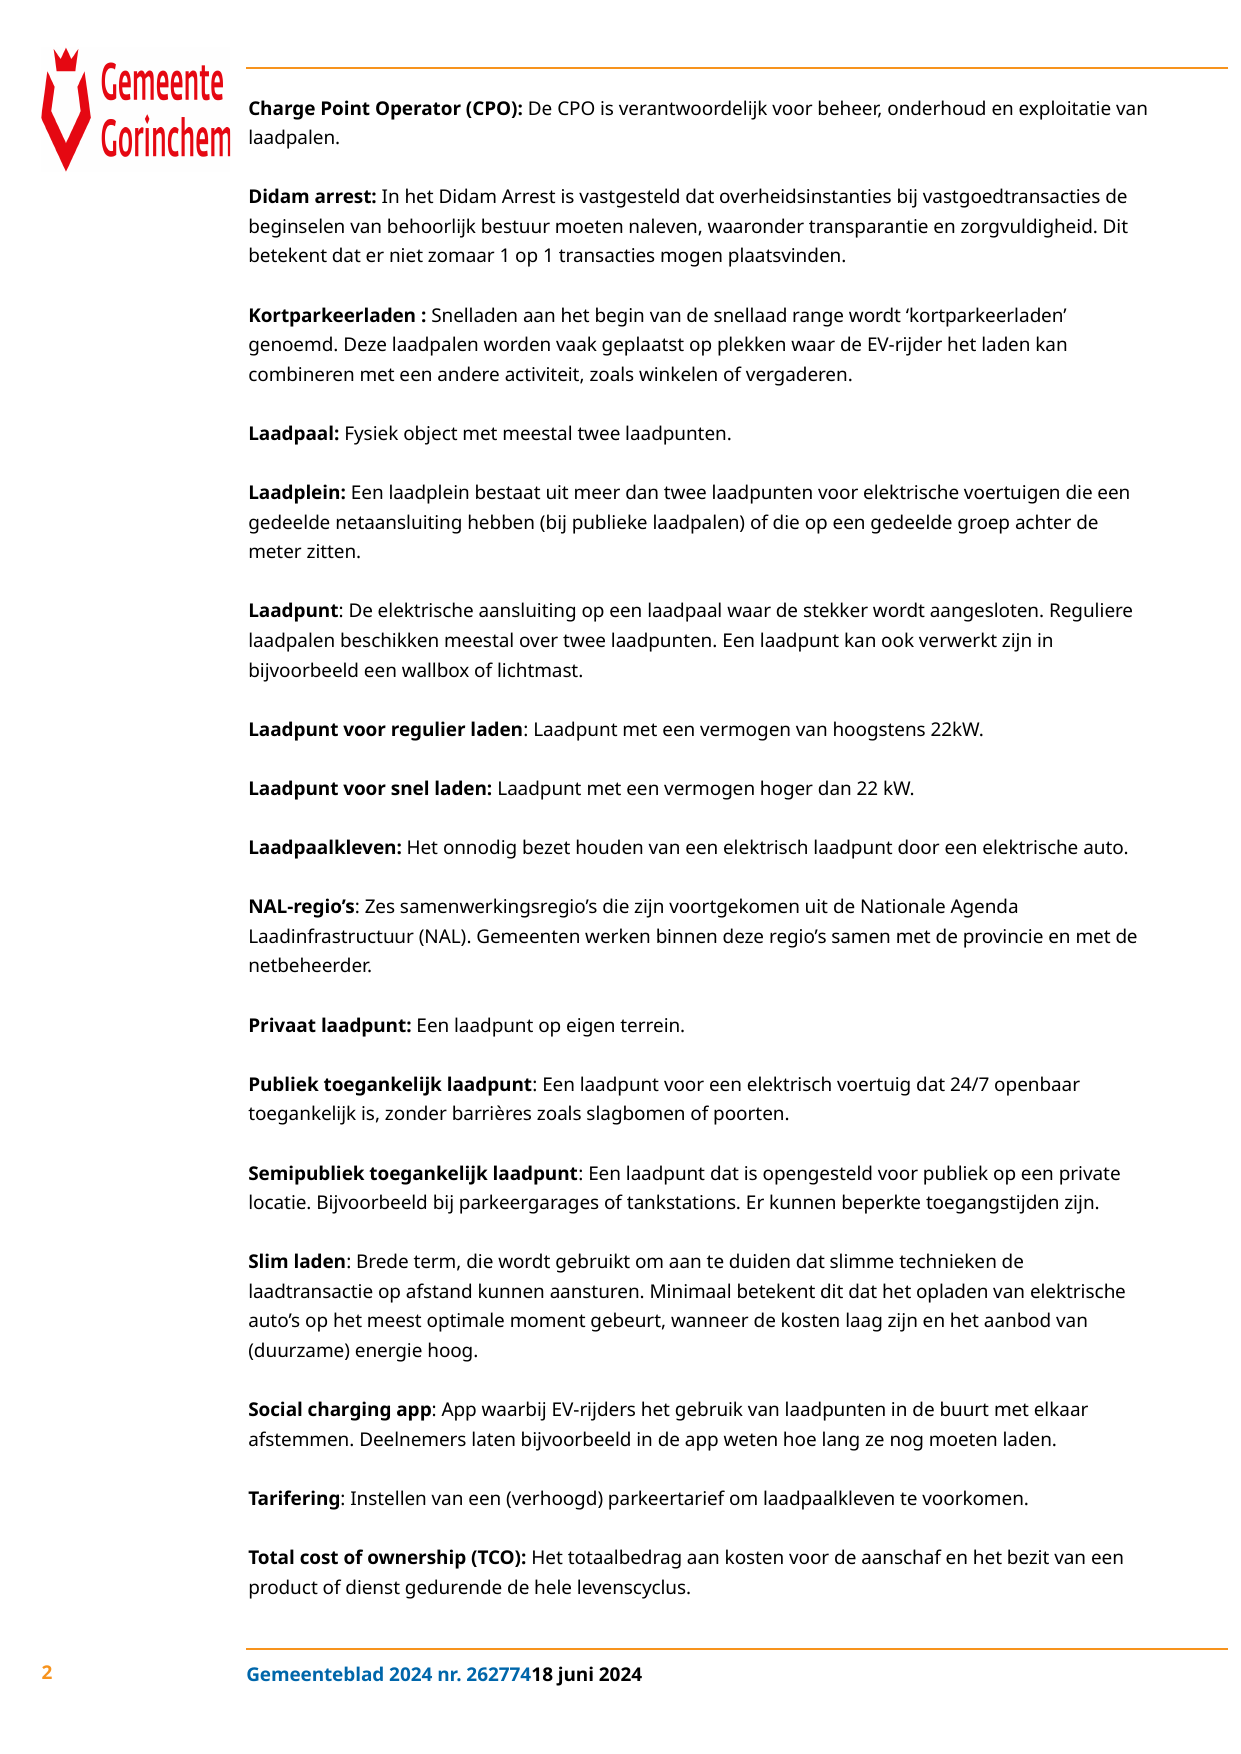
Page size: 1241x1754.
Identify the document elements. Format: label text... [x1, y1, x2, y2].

text Laadpaal: Fysiek object met meestal twee laadpunten. [248, 420, 1152, 446]
text Laadpunt: De elektrische aansluiting op een laadpaal waar de stekker wordt aangesloten. Reguliere laadpalen beschikken meestal over twee laadpunten. Een laadpunt kan ook verwerkt zijn in bijvoorbeeld een wallbox of lichtmast. [248, 598, 1152, 683]
text Semipubliek toegankelijk laadpunt: Een laadpunt dat is opengesteld voor publiek op een private locatie. Bijvoorbeeld bij parkeergarages of tankstations. Er kunnen beperkte toegangstijden zijn. [248, 1160, 1152, 1215]
text Laadpunt voor snel laden: Laadpunt met een vermogen hoger dan 22 kW. [248, 775, 1152, 801]
text Privaat laadpunt: Een laadpunt op eigen terrein. [248, 1012, 1152, 1038]
text Tarifering: Instellen van een (verhoogd) parkeertarief om laadpaalkleven te voorkomen. [248, 1485, 1152, 1511]
text Slim laden: Brede term, die wordt gebruikt om aan te duiden dat slimme technieken de laadtransactie op afstand kunnen aansturen. Minimaal betekent dit dat het opladen van elektrische auto’s op het meest optimale moment gebeurt, wanneer de kosten laag zijn en het aanbod van (duurzame) energie hoog. [248, 1248, 1152, 1363]
text NAL-regio’s: Zes samenwerkingsregio’s die zijn voortgekomen uit de Nationale Agenda Laadinfrastructuur (NAL). Gemeenten werken binnen deze regio’s samen met de provincie en met de netbeheerder. [248, 893, 1152, 978]
text Laadpaalkleven: Het onnodig bezet houden van een elektrisch laadpunt door een elektrische auto. [248, 834, 1152, 860]
text Didam arrest: In het Didam Arrest is vastgesteld dat overheidsinstanties bij vastgoedtransacties de beginselen van behoorlijk bestuur moeten naleven, waaronder transparantie en zorgvuldigheid. Dit betekent dat er niet zomaar 1 op 1 transacties mogen plaatsvinden. [248, 183, 1152, 268]
picture [41, 47, 231, 172]
text Laadplein: Een laadplein bestaat uit meer dan twee laadpunten voor elektrische voertuigen die een gedeelde netaansluiting hebben (bij publieke laadpalen) of die op een gedeelde groep achter de meter zitten. [248, 479, 1152, 564]
text Publiek toegankelijk laadpunt: Een laadpunt voor een elektrisch voertuig dat 24/7 openbaar toegankelijk is, zonder barrières zoals slagbomen of poorten. [248, 1071, 1152, 1126]
text Charge Point Operator (CPO): De CPO is verantwoordelijk voor beheer, onderhoud en exploitatie van laadpalen. [248, 95, 1152, 150]
text Kortparkeerladen : Snelladen aan het begin van de snellaad range wordt ‘kortparkeerladen’ genoemd. Deze laadpalen worden vaak geplaatst op plekken waar de EV-rijder het laden kan combineren met een andere activiteit, zoals winkelen of vergaderen. [248, 302, 1152, 387]
text Social charging app: App waarbij EV-rijders het gebruik van laadpunten in de buurt met elkaar afstemmen. Deelnemers laten bijvoorbeeld in de app weten hoe lang ze nog moeten laden. [248, 1396, 1152, 1452]
text Laadpunt voor regulier laden: Laadpunt met een vermogen van hoogstens 22kW. [248, 716, 1152, 742]
text Total cost of ownership (TCO): Het totaalbedrag aan kosten voor de aanschaf en het bezit van een product of dienst gedurende de hele levenscyclus. [248, 1544, 1152, 1600]
